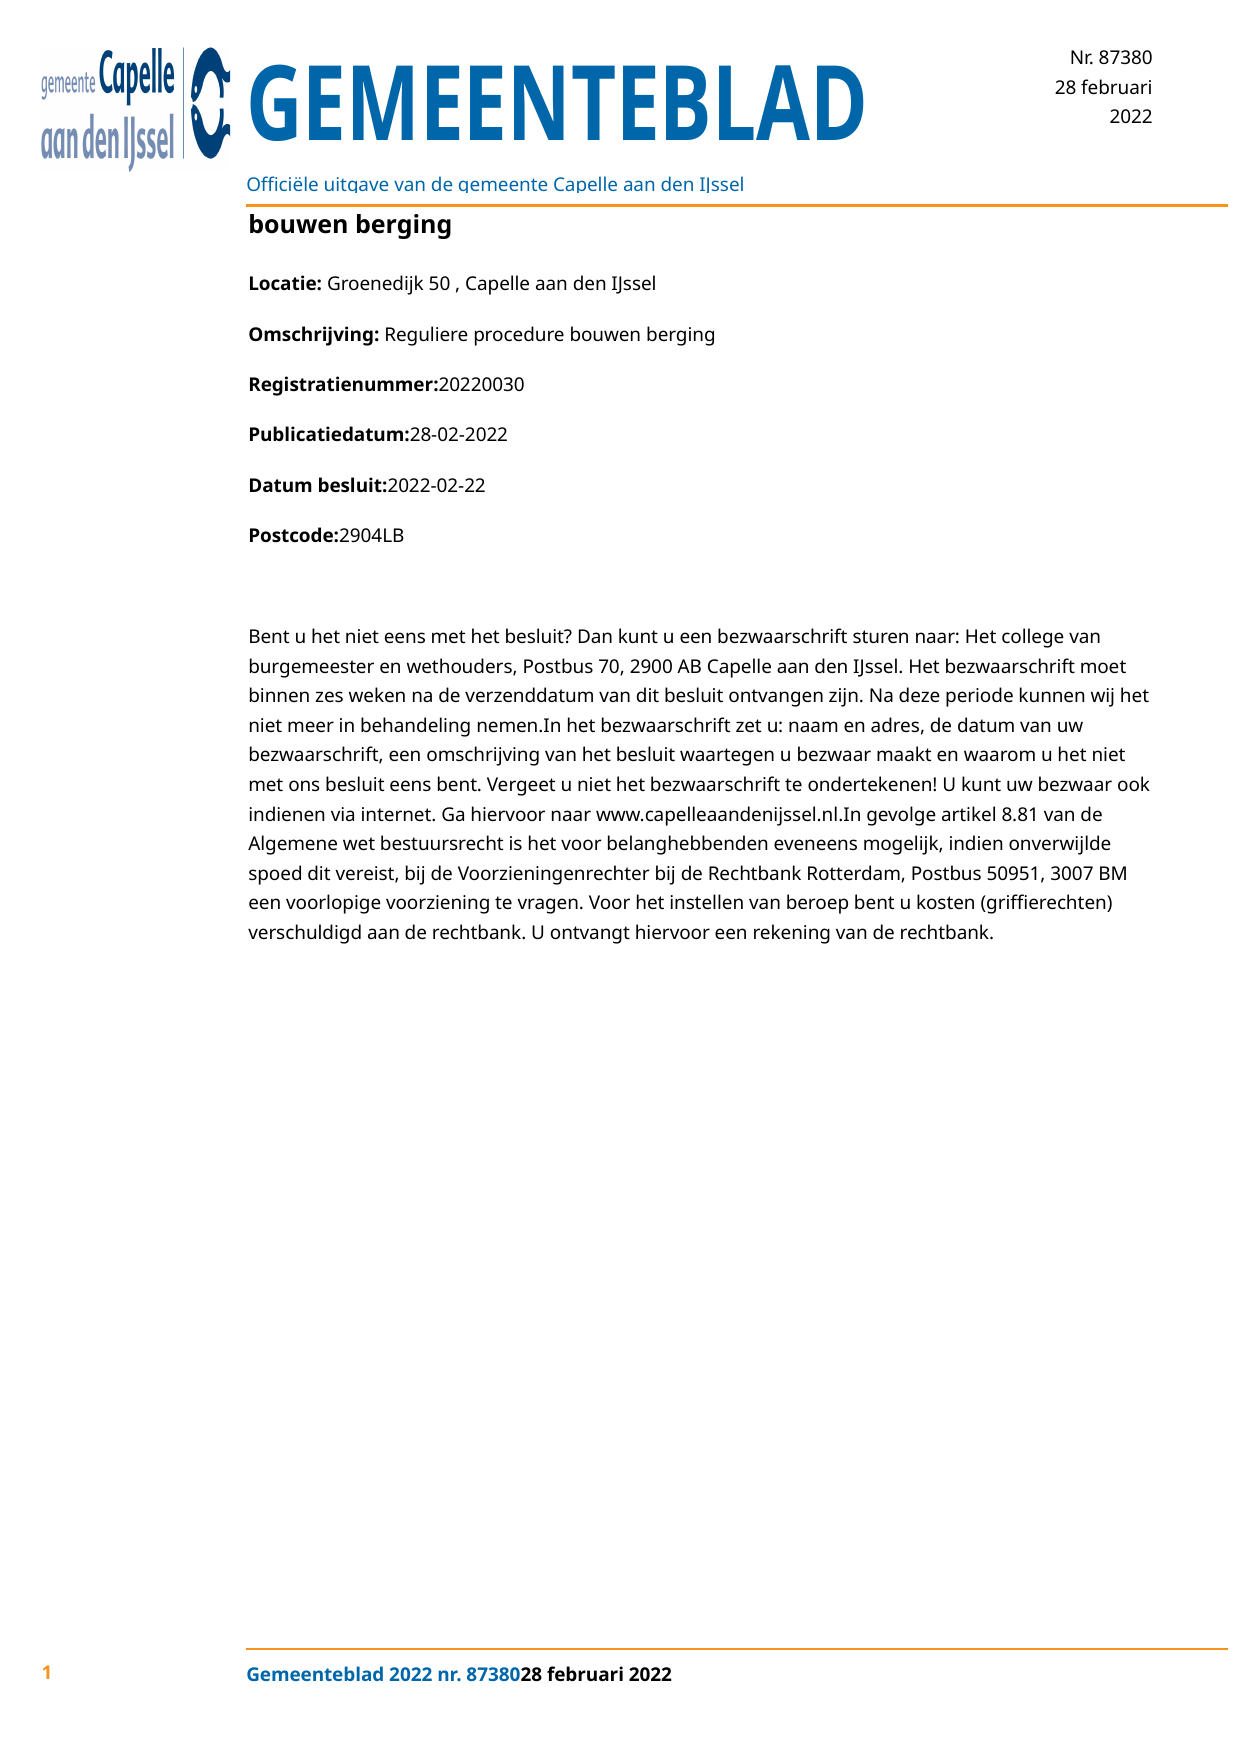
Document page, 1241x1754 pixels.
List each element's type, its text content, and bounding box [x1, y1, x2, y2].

text Omschrijving: Reguliere procedure bouwen berging [248, 321, 1152, 346]
text Registratienummer:20220030 [248, 371, 1152, 397]
text Datum besluit:2022-02-22 [248, 472, 1152, 498]
text Publicatiedatum:28-02-2022 [248, 422, 1152, 447]
text Bent u het niet eens met het besluit? Dan kunt u een bezwaarschrift sturen naar: Het college van burgemeester en wethouders, Postbus 70, 2900 AB Capelle aan den IJssel. Het bezwaarschrift moet binnen zes weken na de verzenddatum van dit besluit ontvangen zijn. Na deze periode kunnen wij het niet meer in behandeling nemen.In het bezwaarschrift zet u: naam en adres, de datum van uw bezwaarschrift, een omschrijving van het besluit waartegen u bezwaar maakt en waarom u het niet met ons besluit eens bent. Vergeet u niet het bezwaarschrift te ondertekenen! U kunt uw bezwaar ook indienen via internet. Ga hiervoor naar www.capelleaandenijssel.nl.In gevolge artikel 8.81 van de Algemene wet bestuursrecht is het voor belanghebbenden eveneens mogelijk, indien onverwijlde spoed dit vereist, bij de Voorzieningenrechter bij de Rechtbank Rotterdam, Postbus 50951, 3007 BM een voorlopige voorziening te vragen. Voor het instellen van beroep bent u kosten (griffierechten) verschuldigd aan de rechtbank. U ontvangt hiervoor een rekening van de rechtbank. [248, 623, 1152, 945]
picture [41, 47, 231, 172]
text bouwen berging [248, 207, 1152, 241]
text Locatie: Groenedijk 50 , Capelle aan den IJssel [248, 270, 1152, 296]
text Postcode:2904LB [248, 522, 1152, 548]
